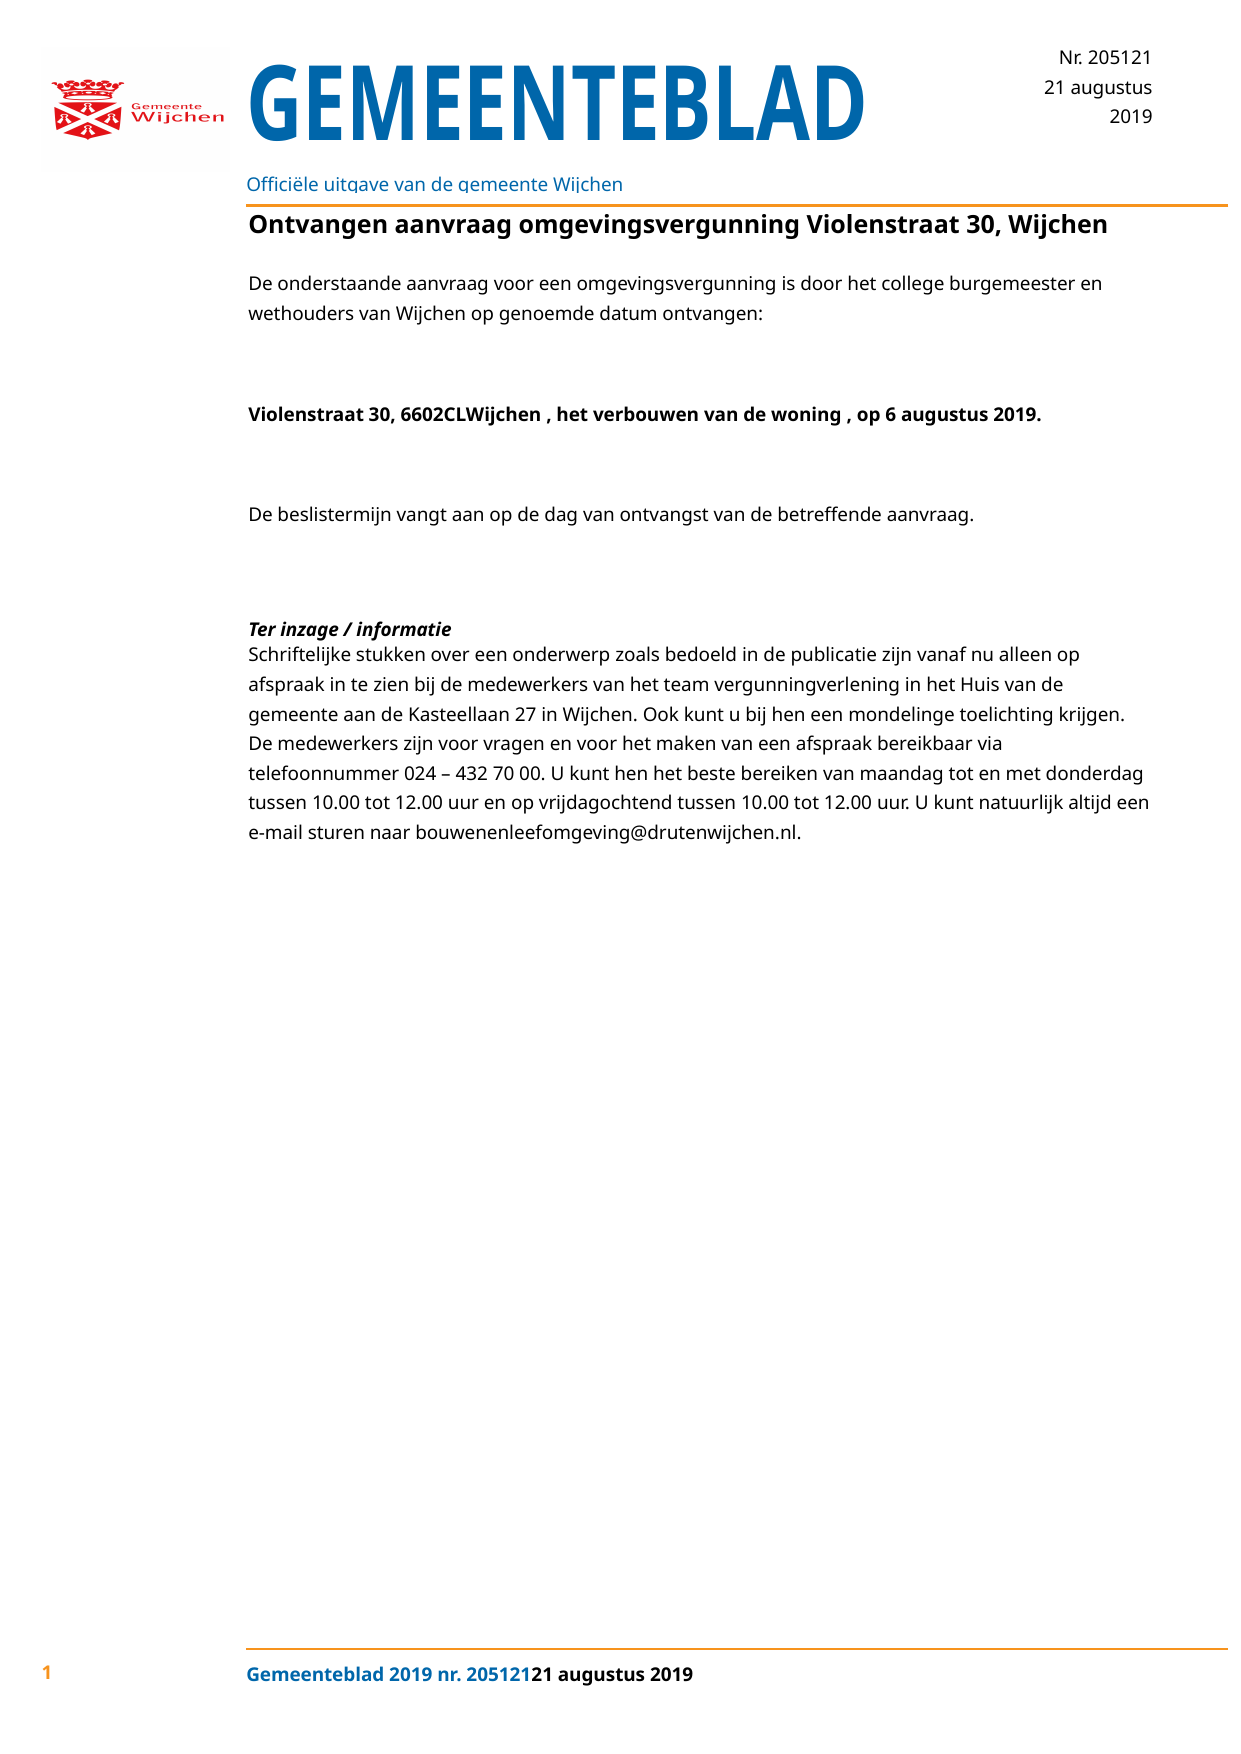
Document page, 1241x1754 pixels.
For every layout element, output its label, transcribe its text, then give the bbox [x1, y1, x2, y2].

picture [41, 47, 231, 172]
text Violenstraat 30, 6602CLWijchen , het verbouwen van de woning , op 6 augustus 2019. [248, 401, 1152, 426]
text De beslistermijn vangt aan op de dag van ontvangst van de betreffende aanvraag. [248, 502, 1152, 527]
text Ter inzage / informatie [248, 616, 1152, 642]
text Ontvangen aanvraag omgevingsvergunning Violenstraat 30, Wijchen [248, 207, 1152, 241]
text De onderstaande aanvraag voor een omgevingsvergunning is door het college burgemeester en wethouders van Wijchen op genoemde datum ontvangen: [248, 270, 1152, 326]
text Schriftelijke stukken over een onderwerp zoals bedoeld in de publicatie zijn vanaf nu alleen op afspraak in te zien bij de medewerkers van het team vergunningverlening in het Huis van de gemeente aan de Kasteellaan 27 in Wijchen. Ook kunt u bij hen een mondelinge toelichting krijgen. De medewerkers zijn voor vragen en voor het maken van een afspraak bereikbaar via telefoonnummer 024 – 432 70 00. U kunt hen het beste bereiken van maandag tot en met donderdag tussen 10.00 tot 12.00 uur en op vrijdagochtend tussen 10.00 tot 12.00 uur. U kunt natuurlijk altijd een e-mail sturen naar bouwenenleefomgeving@drutenwijchen.nl. [248, 642, 1152, 845]
